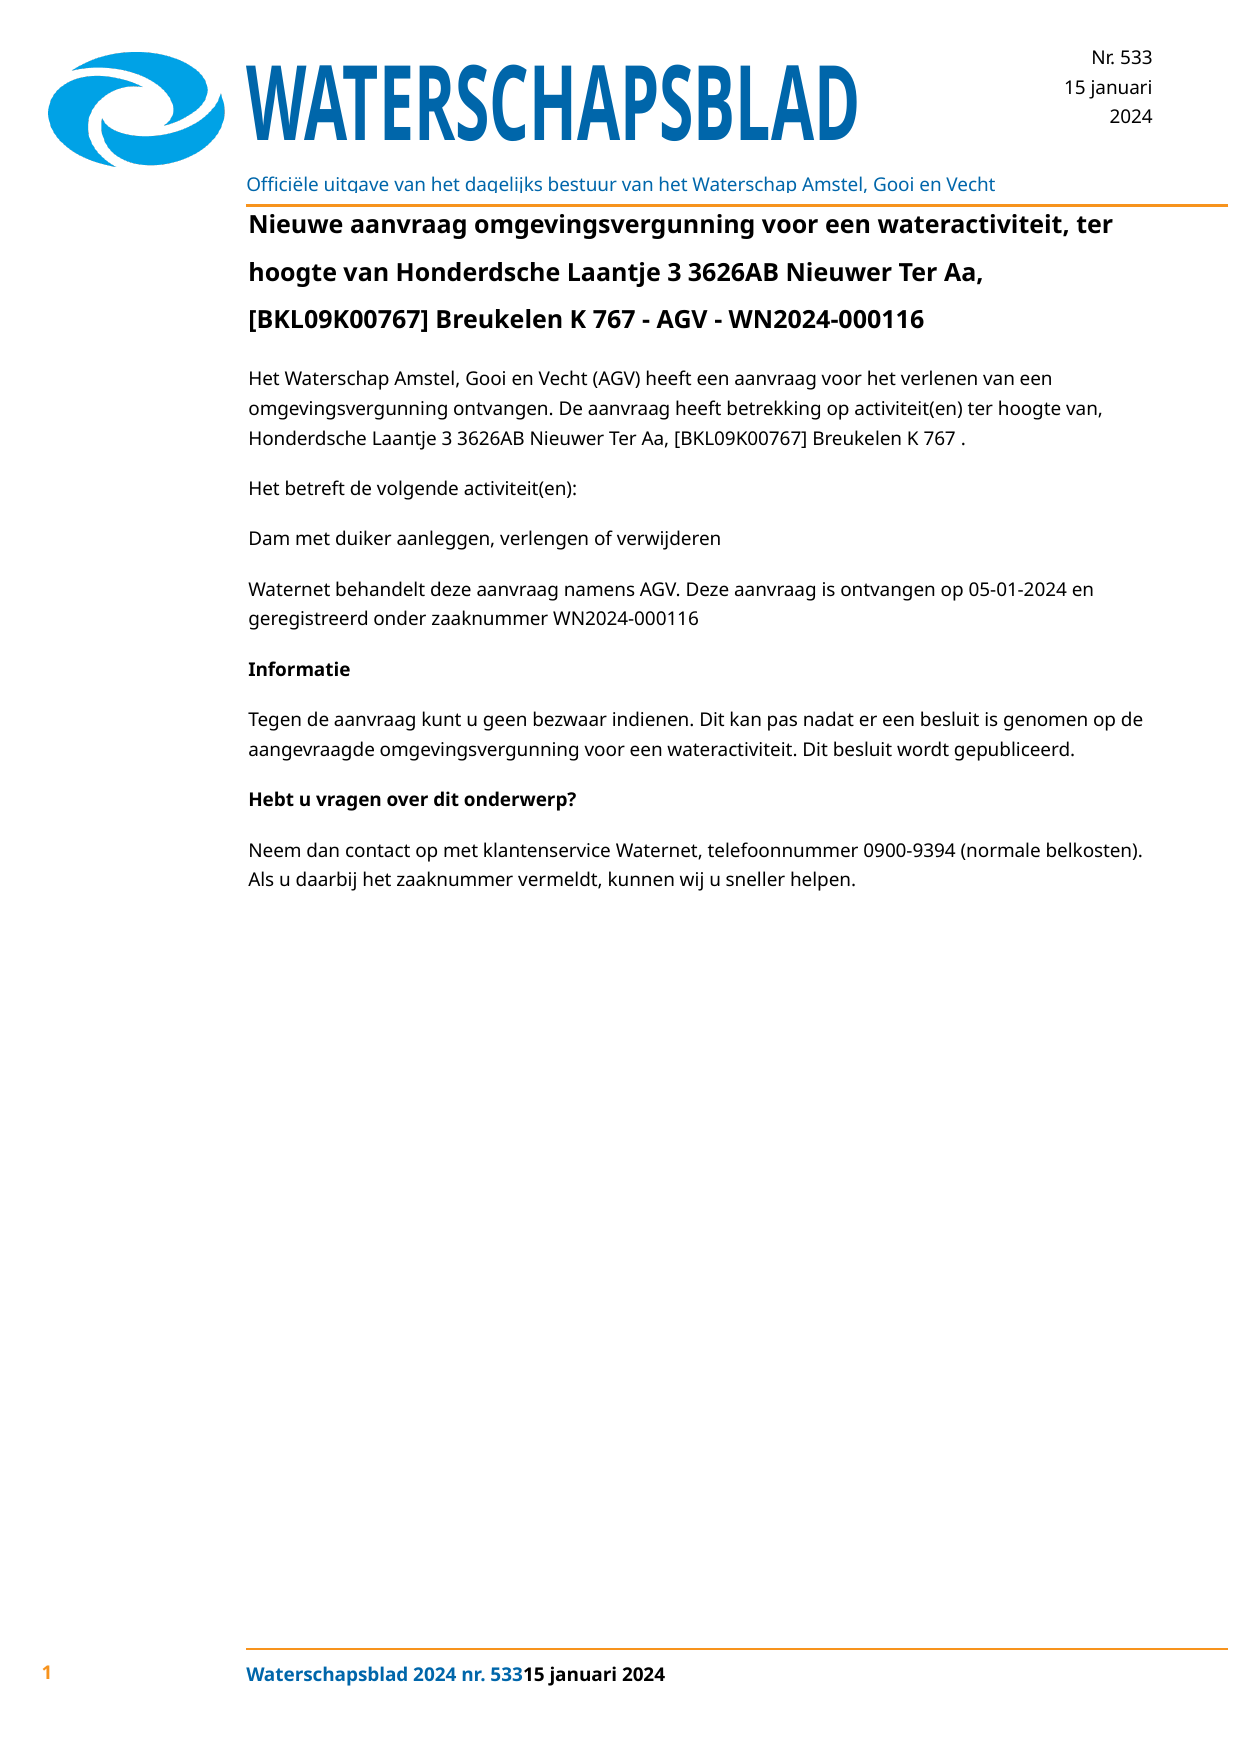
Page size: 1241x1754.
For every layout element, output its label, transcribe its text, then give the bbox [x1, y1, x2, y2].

text Het Waterschap Amstel, Gooi en Vecht (AGV) heeft een aanvraag voor het verlenen van een omgevingsvergunning ontvangen. De aanvraag heeft betrekking op activiteit(en) ter hoogte van, Honderdsche Laantje 3 3626AB Nieuwer Ter Aa, [BKL09K00767] Breukelen K 767 . [248, 366, 1152, 450]
text Hebt u vragen over dit onderwerp? [248, 786, 1152, 812]
text Tegen de aanvraag kunt u geen bezwaar indienen. Dit kan pas nadat er een besluit is genomen op de aangevraagde omgevingsvergunning voor een wateractiviteit. Dit besluit wordt gepubliceerd. [248, 706, 1152, 762]
text Neem dan contact op met klantenservice Waternet, telefoonnummer 0900-9394 (normale belkosten). Als u daarbij het zaaknummer vermeldt, kunnen wij u sneller helpen. [248, 837, 1152, 892]
text Waternet behandelt deze aanvraag namens AGV. Deze aanvraag is ontvangen op 05-01-2024 en geregistreerd onder zaaknummer WN2024-000116 [248, 576, 1152, 631]
text Nieuwe aanvraag omgevingsvergunning voor een wateractiviteit, ter hoogte van Honderdsche Laantje 3 3626AB Nieuwer Ter Aa, [BKL09K00767] Breukelen K 767 - AGV - WN2024-000116 [248, 207, 1152, 336]
text Dam met duiker aanleggen, verlengen of verwijderen [248, 526, 1152, 551]
text Informatie [248, 656, 1152, 682]
picture [41, 47, 231, 172]
text Het betreft de volgende activiteit(en): [248, 475, 1152, 501]
